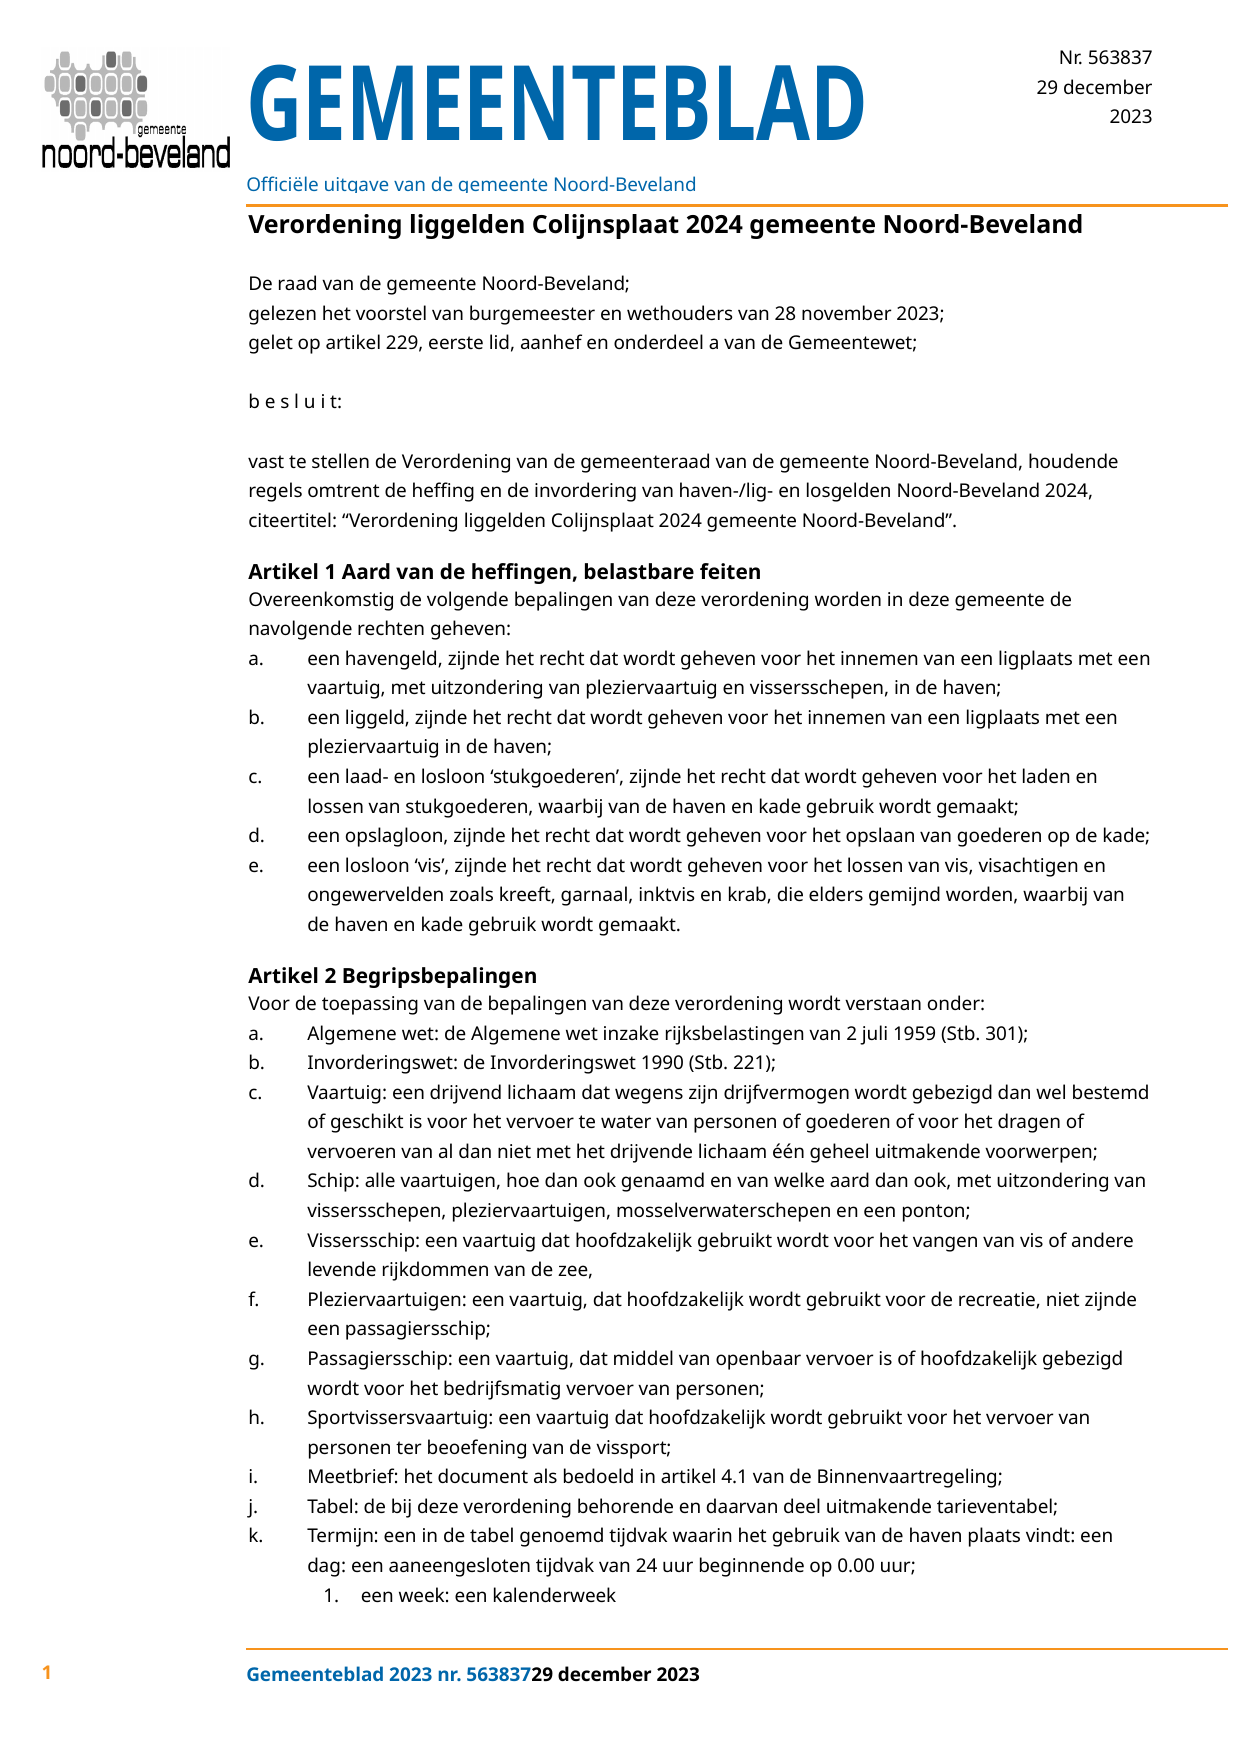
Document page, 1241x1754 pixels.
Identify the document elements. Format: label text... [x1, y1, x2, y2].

text vast te stellen de Verordening van de gemeenteraad van de gemeente Noord-Beveland, houdende regels omtrent de heffing en de invordering van haven-/lig- en losgelden Noord-Beveland 2024, [248, 448, 1152, 503]
list Algemene wet: de Algemene wet inzake rijksbelastingen van 2 juli 1959 (Stb. 301); [248, 1020, 1152, 1045]
text Artikel 1 Aard van de heffingen, belastbare feiten [248, 557, 1152, 586]
text De raad van de gemeente Noord-Beveland; [248, 270, 1152, 296]
text b e s l u i t: [248, 389, 1152, 414]
list Passagiersschip: een vaartuig, dat middel van openbaar vervoer is of hoofdzakelijk gebezigd wordt voor het bedrijfsmatig vervoer van personen; [248, 1345, 1152, 1400]
list een laad- en losloon ‘stukgoederen’, zijnde het recht dat wordt geheven voor het laden en lossen van stukgoederen, waarbij van de haven en kade gebruik wordt gemaakt; [248, 763, 1152, 819]
list Meetbrief: het document als bedoeld in artikel 4.1 van de Binnenvaartregeling; [248, 1463, 1152, 1489]
text gelet op artikel 229, eerste lid, aanhef en onderdeel a van de Gemeentewet; [248, 329, 1152, 355]
text Artikel 2 Begripsbepalingen [248, 962, 1152, 990]
text Voor de toepassing van de bepalingen van deze verordening wordt verstaan onder: [248, 990, 1152, 1016]
text citeertitel: “Verordening liggelden Colijnsplaat 2024 gemeente Noord-Beveland”. [248, 507, 1152, 533]
list Schip: alle vaartuigen, hoe dan ook genaamd en van welke aard dan ook, met uitzondering van vissersschepen, pleziervaartuigen, mosselverwaterschepen en een ponton; [248, 1168, 1152, 1223]
list een liggeld, zijnde het recht dat wordt geheven voor het innemen van een ligplaats met een pleziervaartuig in de haven; [248, 704, 1152, 759]
list Termijn: een in de tabel genoemd tijdvak waarin het gebruik van de haven plaats vindt: een dag: een aaneengesloten tijdvak van 24 uur beginnende op 0.00 uur; [248, 1523, 1152, 1578]
picture [41, 47, 231, 172]
list Vaartuig: een drijvend lichaam dat wegens zijn drijfvermogen wordt gebezigd dan wel bestemd of geschikt is voor het vervoer te water van personen of goederen of voor het dragen of vervoeren van al dan niet met het drijvende lichaam één geheel uitmakende voorwerpen; [248, 1079, 1152, 1164]
list een week: een kalenderweek [323, 1582, 1152, 1607]
list Pleziervaartuigen: een vaartuig, dat hoofdzakelijk wordt gebruikt voor de recreatie, niet zijnde een passagiersschip; [248, 1286, 1152, 1341]
text Verordening liggelden Colijnsplaat 2024 gemeente Noord-Beveland [248, 207, 1152, 241]
list Vissersschip: een vaartuig dat hoofdzakelijk gebruikt wordt voor het vangen van vis of andere levende rijkdommen van de zee, [248, 1227, 1152, 1282]
text Overeenkomstig de volgende bepalingen van deze verordening worden in deze gemeente de navolgende rechten geheven: [248, 586, 1152, 641]
list Sportvissersvaartuig: een vaartuig dat hoofdzakelijk wordt gebruikt voor het vervoer van personen ter beoefening van de vissport; [248, 1404, 1152, 1459]
list een losloon ‘vis’, zijnde het recht dat wordt geheven voor het lossen van vis, visachtigen en ongewervelden zoals kreeft, garnaal, inktvis en krab, die elders gemijnd worden, waarbij van de haven en kade gebruik wordt gemaakt. [248, 852, 1152, 937]
list Tabel: de bij deze verordening behorende en daarvan deel uitmakende tarieventabel; [248, 1493, 1152, 1519]
list een opslagloon, zijnde het recht dat wordt geheven voor het opslaan van goederen op de kade; [248, 822, 1152, 848]
list Invorderingswet: de Invorderingswet 1990 (Stb. 221); [248, 1049, 1152, 1075]
text gelezen het voorstel van burgemeester en wethouders van 28 november 2023; [248, 300, 1152, 326]
list een havengeld, zijnde het recht dat wordt geheven voor het innemen van een ligplaats met een vaartuig, met uitzondering van pleziervaartuig en vissersschepen, in de haven; [248, 645, 1152, 700]
